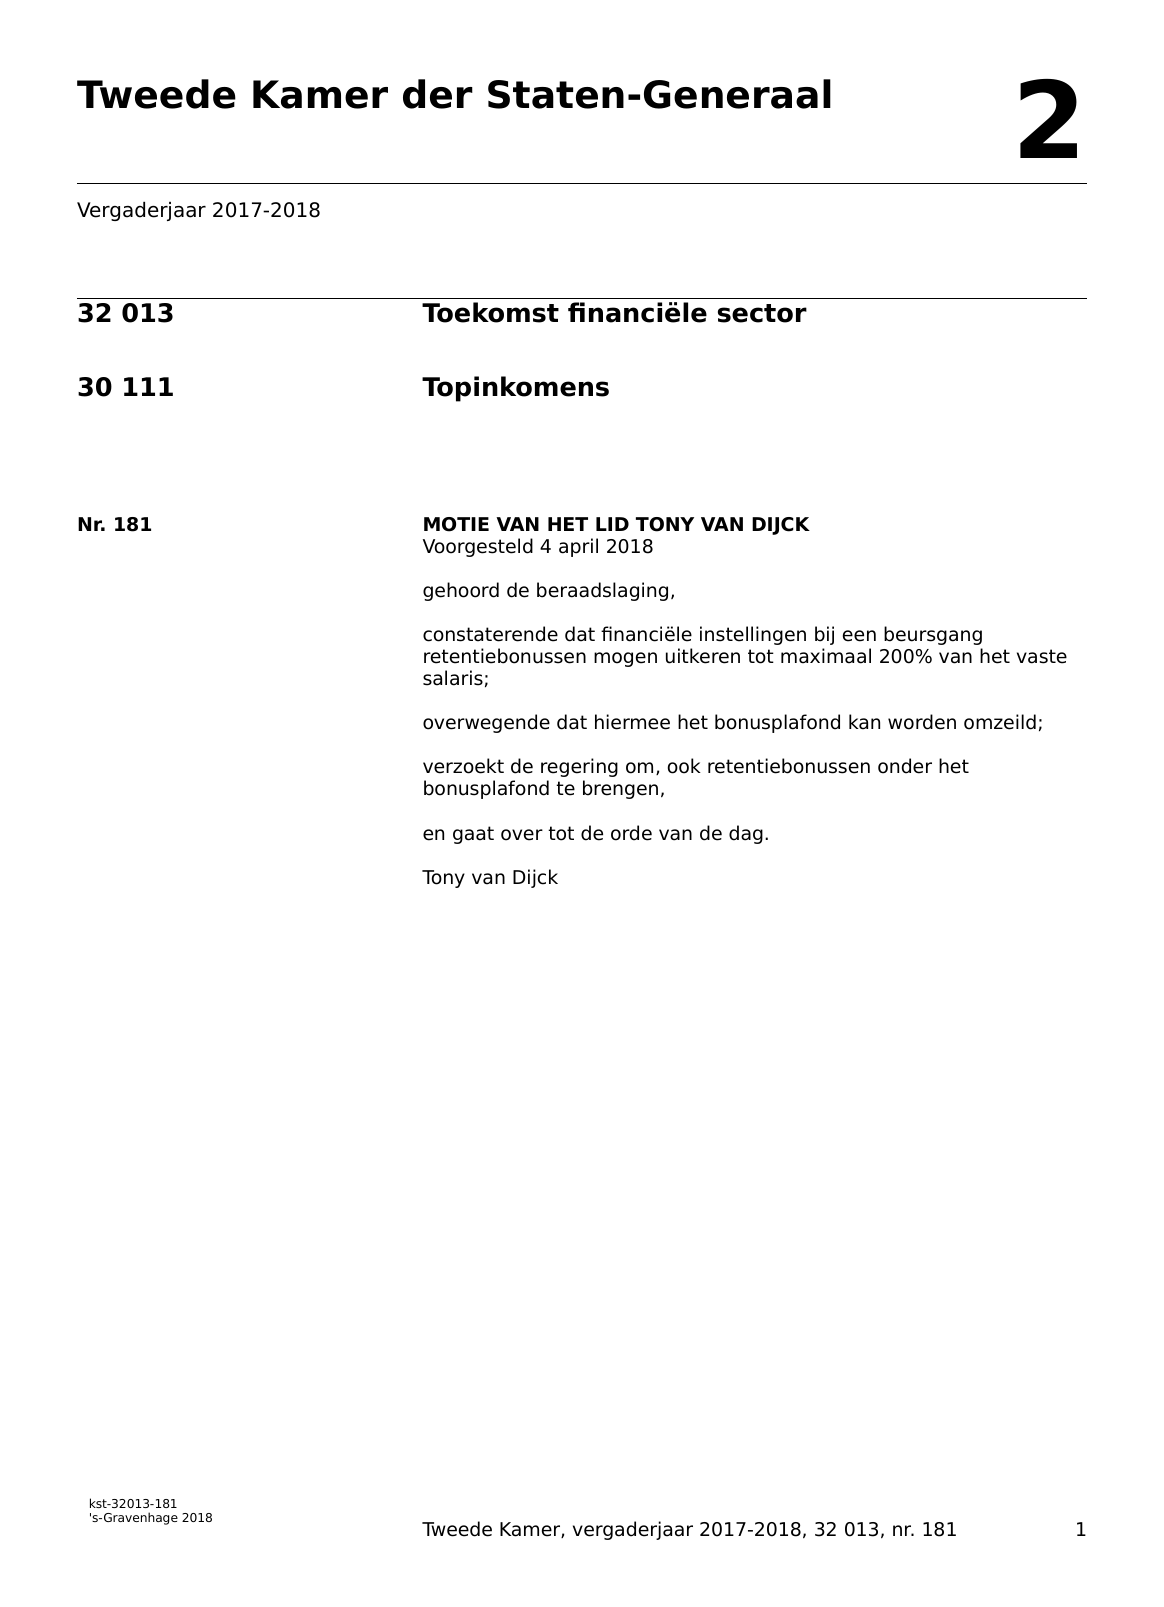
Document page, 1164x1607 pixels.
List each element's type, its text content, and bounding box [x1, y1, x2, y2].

text 's-Gravenhage 2018 [88, 1511, 323, 1525]
text Tony van Dijck [422, 867, 1087, 889]
text kst-32013-181 [88, 1497, 323, 1511]
text overwegende dat hiermee het bonusplafond kan worden omzeild; [422, 712, 1087, 734]
table_cell Vergaderjaar 2017-2018 [77, 184, 1087, 298]
table_header Tweede Kamer der Staten-Generaal [77, 59, 886, 183]
subtitle 32 013 Toekomst financiële sector [77, 299, 1087, 329]
text gehoord de beraadslaging, [422, 580, 1087, 602]
subtitle 30 111 Topinkomens [77, 373, 1087, 403]
text Voorgesteld 4 april 2018 [422, 536, 1087, 558]
text constaterende dat financiële instellingen bij een beursgang retentiebonussen mogen uitkeren tot maximaal 200% van het vaste salaris; [422, 624, 1087, 690]
text en gaat over tot de orde van de dag. [422, 822, 1087, 844]
table_header 2 [886, 59, 1087, 183]
text verzoekt de regering om, ook retentiebonussen onder het bonusplafond te brengen, [422, 756, 1087, 800]
subtitle Nr. 181 MOTIE VAN HET LID TONY VAN DIJCK [77, 514, 1087, 536]
